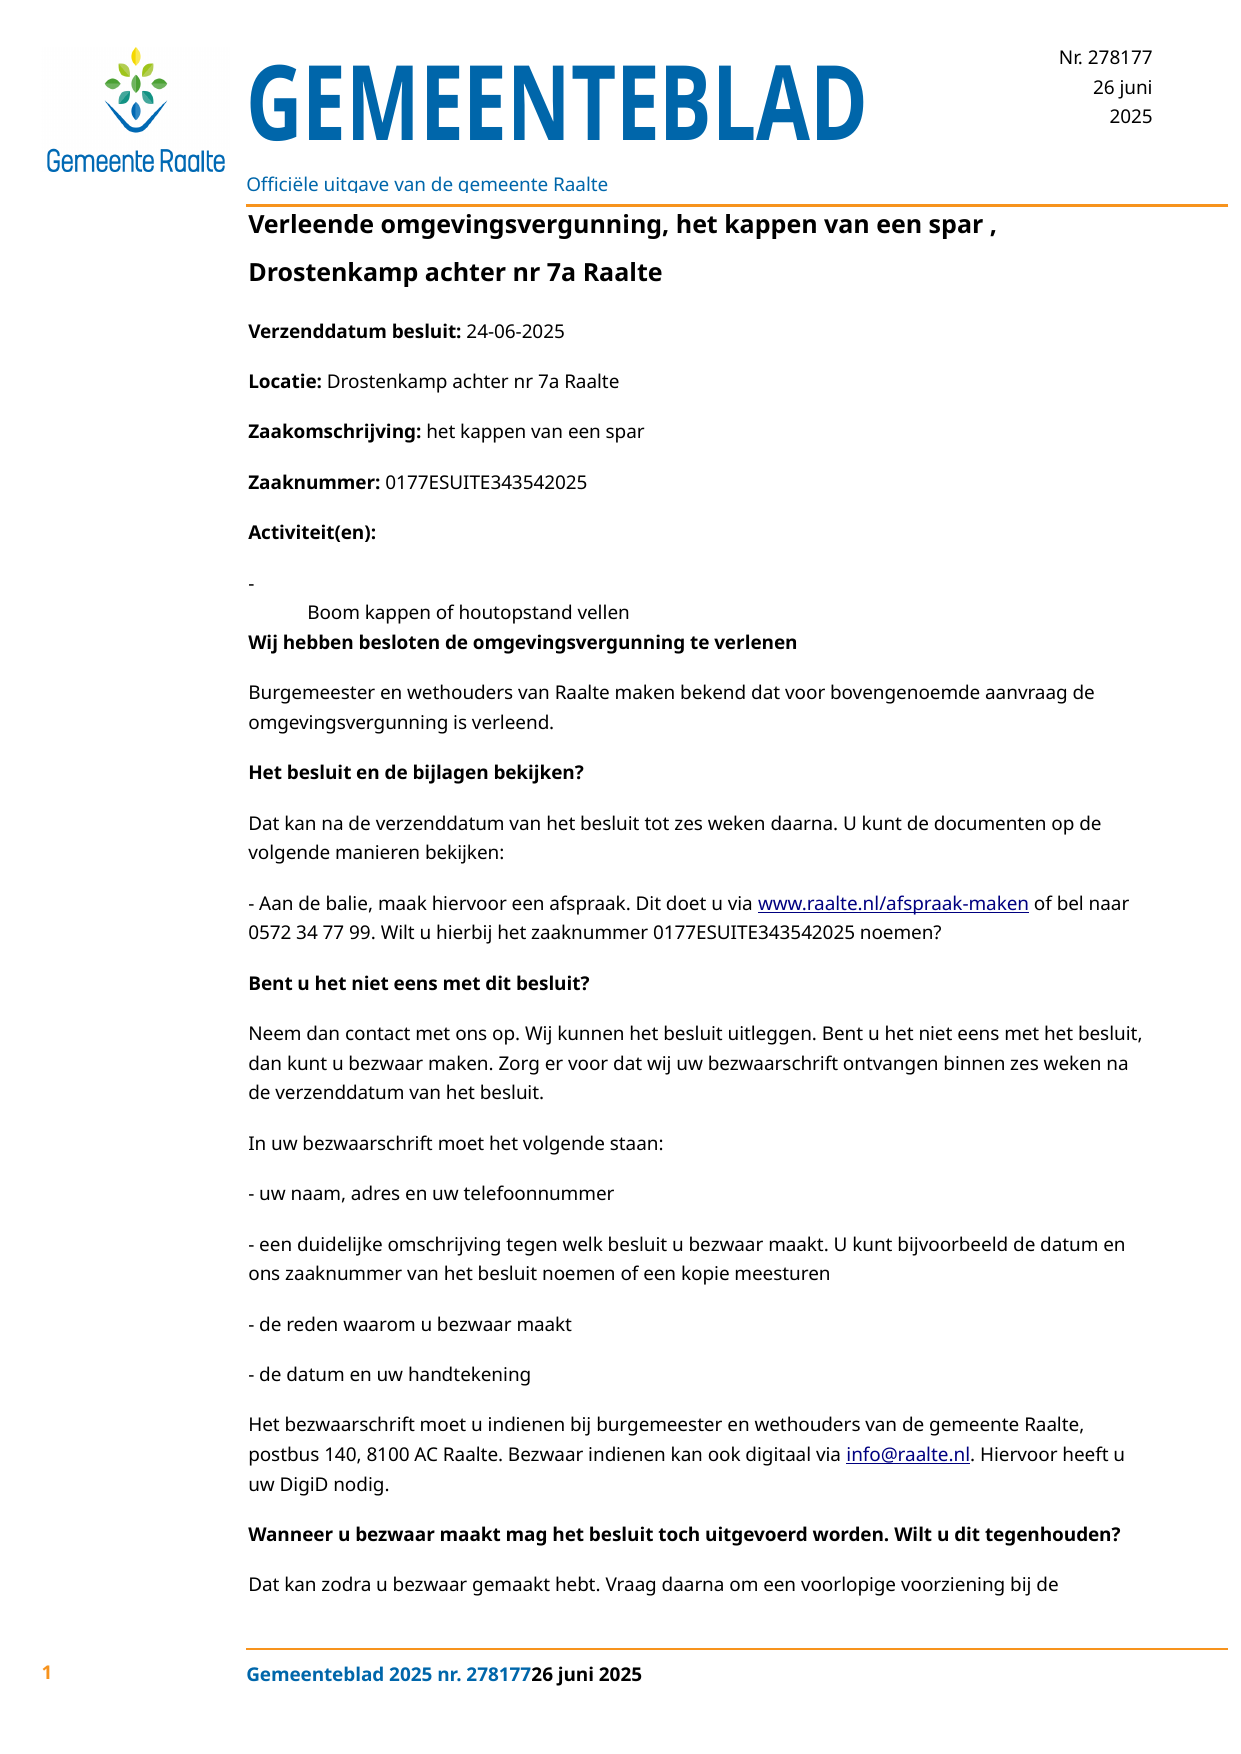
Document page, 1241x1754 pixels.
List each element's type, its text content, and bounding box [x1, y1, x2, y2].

text Locatie: Drostenkamp achter nr 7a Raalte [248, 368, 1152, 394]
text Verzenddatum besluit: 24-06-2025 [248, 318, 1152, 344]
text Activiteit(en): [248, 519, 1152, 545]
text Wanneer u bezwaar maakt mag het besluit toch uitgevoerd worden. Wilt u dit tegenhouden? [248, 1521, 1152, 1547]
text Wij hebben besloten de omgevingsvergunning te verlenen [248, 629, 1152, 655]
text Zaaknummer: 0177ESUITE343542025 [248, 469, 1152, 495]
text Dat kan zodra u bezwaar gemaakt hebt. Vraag daarna om een voorlopige voorziening bij de [248, 1572, 1152, 1597]
text Bent u het niet eens met dit besluit? [248, 970, 1152, 996]
text Dat kan na de verzenddatum van het besluit tot zes weken daarna. U kunt de documenten op de volgende manieren bekijken: [248, 810, 1152, 865]
text Verleende omgevingsvergunning, het kappen van een spar , Drostenkamp achter nr 7a Raalte [248, 207, 1152, 288]
text Het besluit en de bijlagen bekijken? [248, 759, 1152, 785]
text - Aan de balie, maak hiervoor een afspraak. Dit doet u via www.raalte.nl/afspraak-maken of bel naar 0572 34 77 99. Wilt u hierbij het zaaknummer 0177ESUITE343542025 noemen? [248, 890, 1152, 945]
text Zaakomschrijving: het kappen van een spar [248, 419, 1152, 444]
text Burgemeester en wethouders van Raalte maken bekend dat voor bovengenoemde aanvraag de omgevingsvergunning is verleend. [248, 679, 1152, 735]
text In uw bezwaarschrift moet het volgende staan: [248, 1130, 1152, 1156]
text Het bezwaarschrift moet u indienen bij burgemeester en wethouders van de gemeente Raalte, postbus 140, 8100 AC Raalte. Bezwaar indienen kan ook digitaal via info@raalte.nl. Hiervoor heeft u uw DigiD nodig. [248, 1412, 1152, 1497]
list Boom kappen of houtopstand vellen [248, 599, 1152, 625]
text - uw naam, adres en uw telefoonnummer [248, 1180, 1152, 1206]
text - de reden waarom u bezwaar maakt [248, 1311, 1152, 1337]
picture [41, 47, 231, 172]
text Neem dan contact met ons op. Wij kunnen het besluit uitleggen. Bent u het niet eens met het besluit, dan kunt u bezwaar maken. Zorg er voor dat wij uw bezwaarschrift ontvangen binnen zes weken na de verzenddatum van het besluit. [248, 1020, 1152, 1105]
text - de datum en uw handtekening [248, 1361, 1152, 1387]
text - een duidelijke omschrijving tegen welk besluit u bezwaar maakt. U kunt bijvoorbeeld de datum en ons zaaknummer van het besluit noemen of een kopie meesturen [248, 1231, 1152, 1286]
